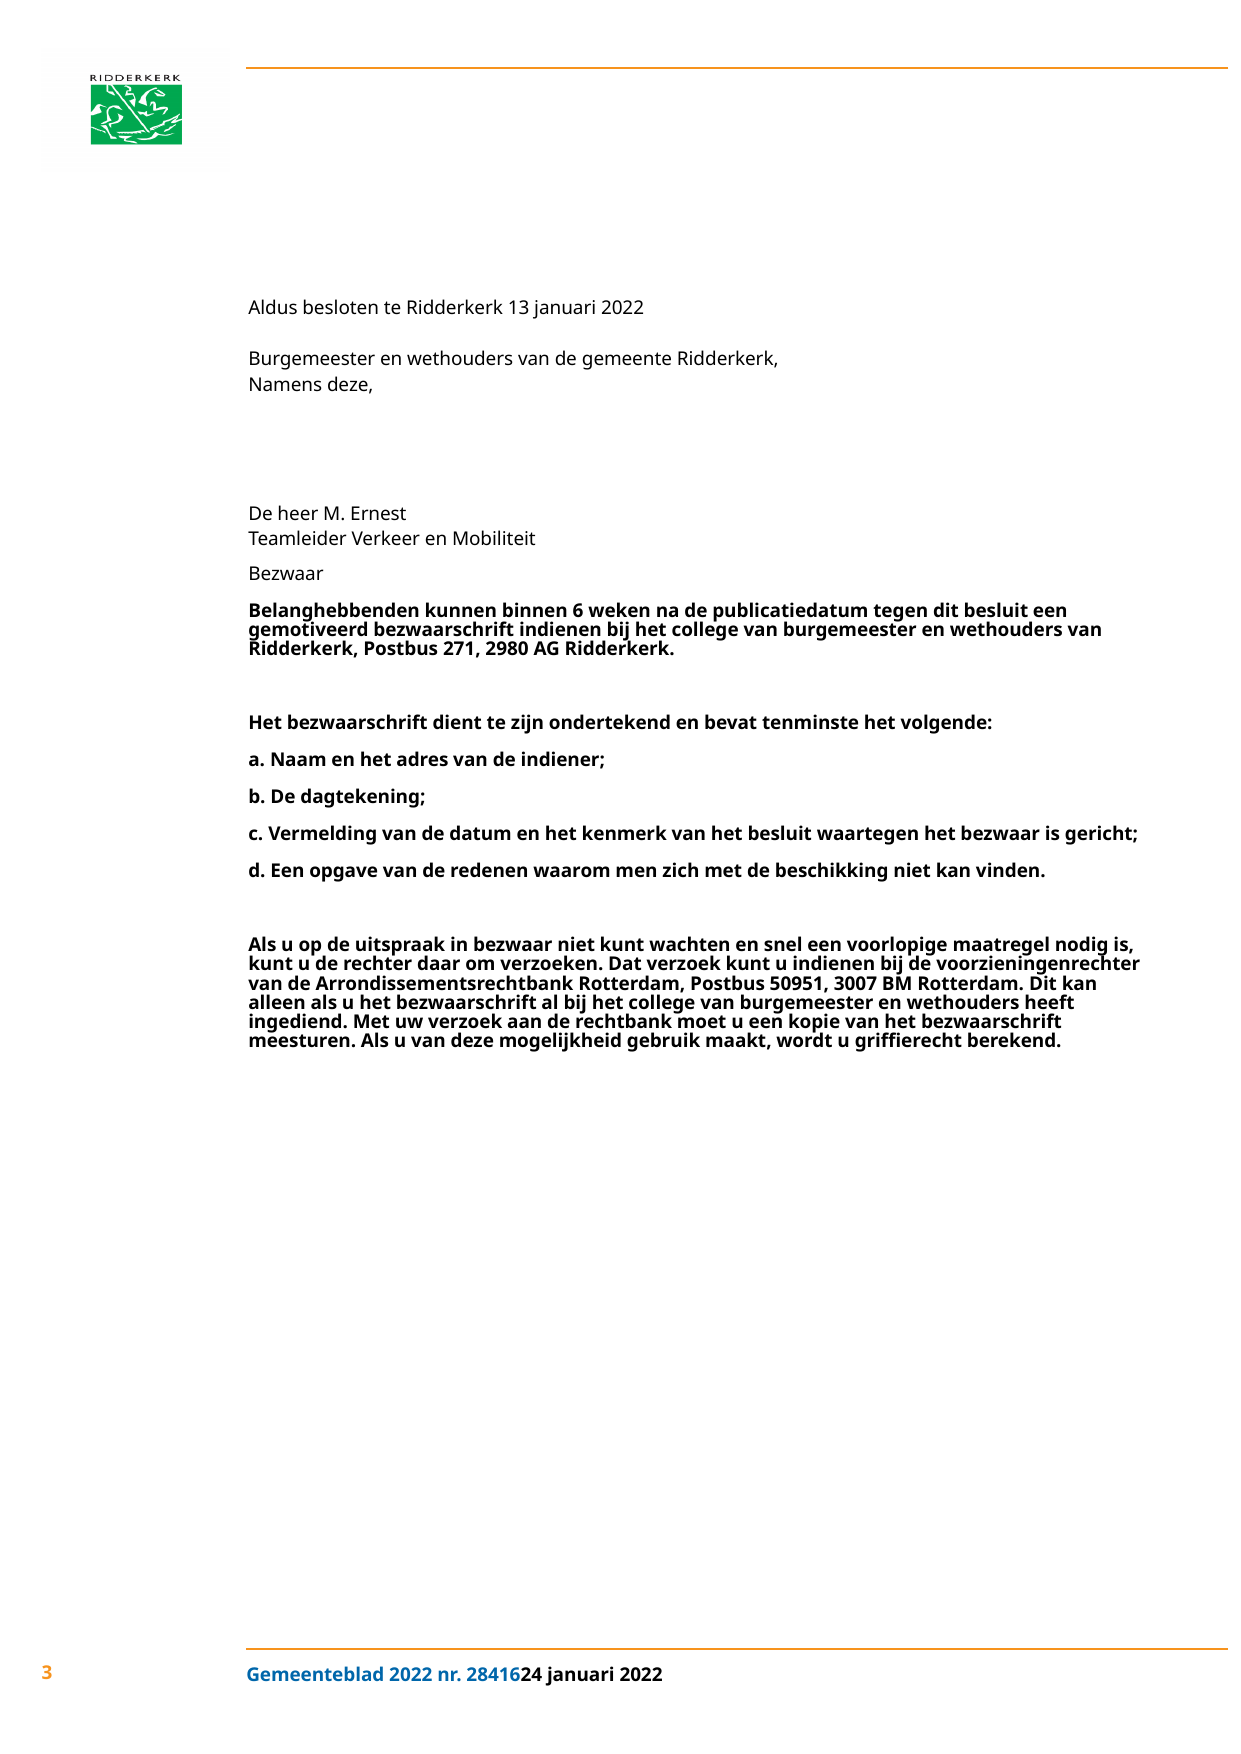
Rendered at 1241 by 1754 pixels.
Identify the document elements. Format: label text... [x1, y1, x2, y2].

text Burgemeester en wethouders van de gemeente Ridderkerk, [248, 345, 1152, 371]
text Aldus besloten te Ridderkerk 13 januari 2022 [248, 294, 1152, 319]
text a. Naam en het adres van de indiener; [248, 751, 1152, 771]
text Het bezwaarschrift dient te zijn ondertekend en bevat tenminste het volgende: [248, 714, 1152, 733]
text De heer M. Ernest [248, 500, 1152, 525]
text c. Vermelding van de datum en het kenmerk van het besluit waartegen het bezwaar is gericht; [248, 825, 1152, 844]
text Belanghebbenden kunnen binnen 6 weken na de publicatiedatum tegen dit besluit een gemotiveerd bezwaarschrift indienen bij het college van burgemeester en wethouders van Ridderkerk, Postbus 271, 2980 AG Ridderkerk. [248, 602, 1152, 659]
text b. De dagtekening; [248, 788, 1152, 807]
text Teamleider Verkeer en Mobiliteit [248, 525, 1152, 551]
text Bezwaar [248, 565, 1152, 584]
text Als u op de uitspraak in bezwaar niet kunt wachten en snel een voorlopige maatregel nodig is, kunt u de rechter daar om verzoeken. Dat verzoek kunt u indienen bij de voorzieningenrechter van de Arrondissementsrechtbank Rotterdam, Postbus 50951, 3007 BM Rotterdam. Dit kan alleen als u het bezwaarschrift al bij het college van burgemeester en wethouders heeft ingediend. Met uw verzoek aan de rechtbank moet u een kopie van het bezwaarschrift meesturen. Als u van deze mogelijkheid gebruik maakt, wordt u griffierecht berekend. [248, 936, 1152, 1052]
text Namens deze, [248, 371, 1152, 397]
picture [41, 47, 231, 172]
text d. Een opgave van de redenen waarom men zich met de beschikking niet kan vinden. [248, 862, 1152, 881]
